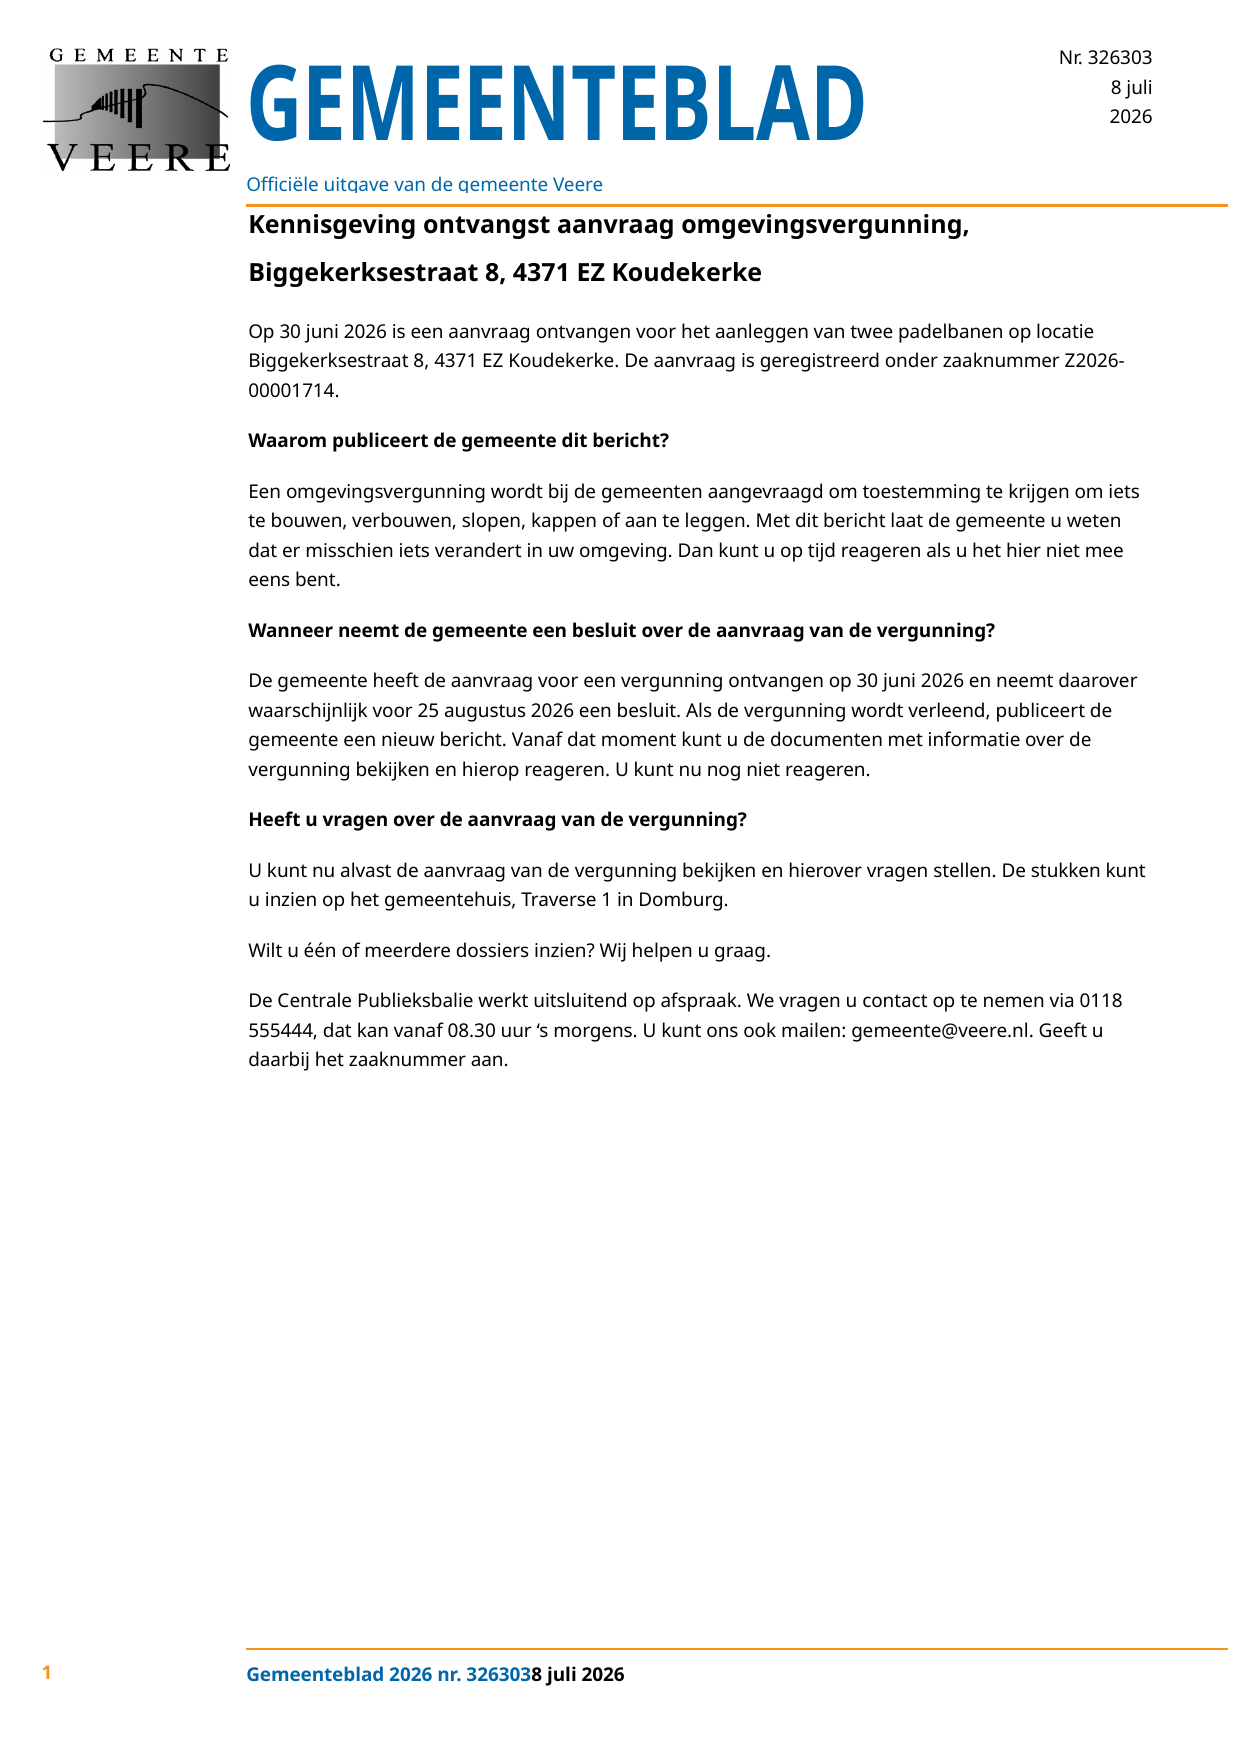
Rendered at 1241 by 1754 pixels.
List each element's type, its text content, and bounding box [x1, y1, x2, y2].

text De Centrale Publieksbalie werkt uitsluitend op afspraak. We vragen u contact op te nemen via 0118 555444, dat kan vanaf 08.30 uur ‘s morgens. U kunt ons ook mailen: gemeente@veere.nl. Geeft u daarbij het zaaknummer aan. [248, 987, 1152, 1072]
text Waarom publiceert de gemeente dit bericht? [248, 427, 1152, 453]
text Op 30 juni 2026 is een aanvraag ontvangen voor het aanleggen van twee padelbanen op locatie Biggekerksestraat 8, 4371 EZ Koudekerke. De aanvraag is geregistreerd onder zaaknummer Z2026-00001714. [248, 318, 1152, 403]
text Wanneer neemt de gemeente een besluit over de aanvraag van de vergunning? [248, 617, 1152, 643]
text U kunt nu alvast de aanvraag van de vergunning bekijken en hierover vragen stellen. De stukken kunt u inzien op het gemeentehuis, Traverse 1 in Domburg. [248, 857, 1152, 912]
text De gemeente heeft de aanvraag voor een vergunning ontvangen op 30 juni 2026 en neemt daarover waarschijnlijk voor 25 augustus 2026 een besluit. Als de vergunning wordt verleend, publiceert de gemeente een nieuw bericht. Vanaf dat moment kunt u de documenten met informatie over de vergunning bekijken en hierop reageren. U kunt nu nog niet reageren. [248, 667, 1152, 782]
text Wilt u één of meerdere dossiers inzien? Wij helpen u graag. [248, 937, 1152, 963]
text Heeft u vragen over de aanvraag van de vergunning? [248, 807, 1152, 832]
text Kennisgeving ontvangst aanvraag omgevingsvergunning, Biggekerksestraat 8, 4371 EZ Koudekerke [248, 207, 1152, 288]
text Een omgevingsvergunning wordt bij de gemeenten aangevraagd om toestemming te krijgen om iets te bouwen, verbouwen, slopen, kappen of aan te leggen. Met dit bericht laat de gemeente u weten dat er misschien iets verandert in uw omgeving. Dan kunt u op tijd reageren als u het hier niet mee eens bent. [248, 478, 1152, 592]
picture [41, 47, 231, 172]
